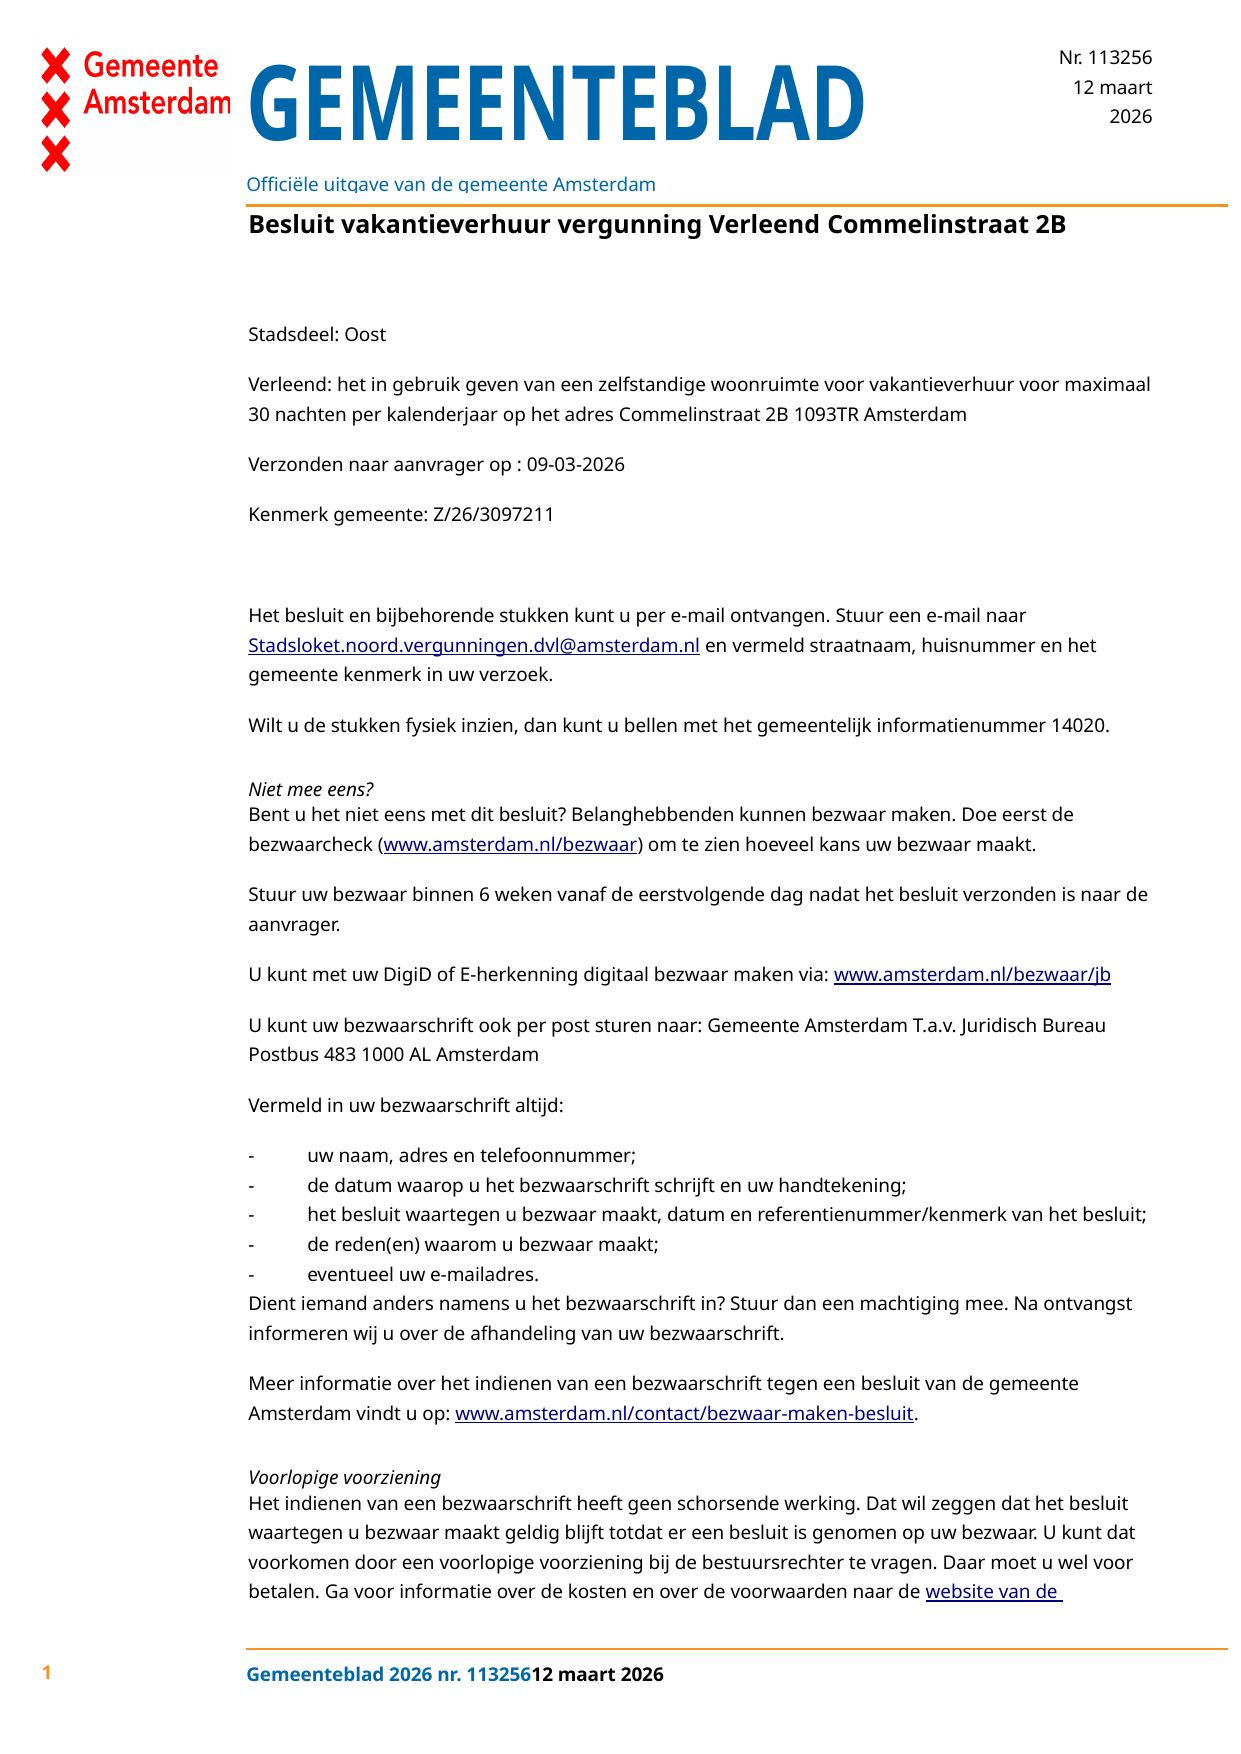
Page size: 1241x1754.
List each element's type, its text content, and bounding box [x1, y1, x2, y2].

text Stuur uw bezwaar binnen 6 weken vanaf de eerstvolgende dag nadat het besluit verzonden is naar de aanvrager. [248, 882, 1152, 937]
text Vermeld in uw bezwaarschrift altijd: [248, 1092, 1152, 1118]
text Voorlopige voorziening [248, 1464, 1152, 1490]
picture [41, 47, 231, 172]
text Dient iemand anders namens u het bezwaarschrift in? Stuur dan een machtiging mee. Na ontvangst informeren wij u over de afhandeling van uw bezwaarschrift. [248, 1290, 1152, 1346]
text Stadsdeel: Oost [248, 321, 1152, 346]
text Wilt u de stukken fysiek inzien, dan kunt u bellen met het gemeentelijk informatienummer 14020. [248, 712, 1152, 738]
text U kunt uw bezwaarschrift ook per post sturen naar: Gemeente Amsterdam T.a.v. Juridisch Bureau Postbus 483 1000 AL Amsterdam [248, 1012, 1152, 1067]
text Verzonden naar aanvrager op : 09-03-2026 [248, 451, 1152, 477]
text Kenmerk gemeente: Z/26/3097211 [248, 502, 1152, 527]
text U kunt met uw DigiD of E-herkenning digitaal bezwaar maken via: www.amsterdam.nl/bezwaar/jb [248, 962, 1152, 987]
text Bent u het niet eens met dit besluit? Belanghebbenden kunnen bezwaar maken. Doe eerst de bezwaarcheck (www.amsterdam.nl/bezwaar) om te zien hoeveel kans uw bezwaar maakt. [248, 802, 1152, 857]
text Verleend: het in gebruik geven van een zelfstandige woonruimte voor vakantieverhuur voor maximaal 30 nachten per kalenderjaar op het adres Commelinstraat 2B 1093TR Amsterdam [248, 371, 1152, 426]
text Besluit vakantieverhuur vergunning Verleend Commelinstraat 2B [248, 207, 1152, 241]
list eventueel uw e-mailadres. [248, 1261, 1152, 1287]
text Het besluit en bijbehorende stukken kunt u per e-mail ontvangen. Stuur een e-mail naar Stadsloket.noord.vergunningen.dvl@amsterdam.nl en vermeld straatnaam, huisnummer en het gemeente kenmerk in uw verzoek. [248, 602, 1152, 687]
list de reden(en) waarom u bezwaar maakt; [248, 1231, 1152, 1257]
text Niet mee eens? [248, 776, 1152, 802]
list het besluit waartegen u bezwaar maakt, datum en referentienummer/kenmerk van het besluit; [248, 1202, 1152, 1227]
text Het indienen van een bezwaarschrift heeft geen schorsende werking. Dat wil zeggen dat het besluit waartegen u bezwaar maakt geldig blijft totdat er een besluit is genomen op uw bezwaar. U kunt dat voorkomen door een voorlopige voorziening bij de bestuursrechter te vragen. Daar moet u wel voor betalen. Ga voor informatie over de kosten en over de voorwaarden naar de website van de [248, 1490, 1152, 1604]
list uw naam, adres en telefoonnummer; [248, 1142, 1152, 1168]
list de datum waarop u het bezwaarschrift schrijft en uw handtekening; [248, 1172, 1152, 1198]
text Meer informatie over het indienen van een bezwaarschrift tegen een besluit van de gemeente Amsterdam vindt u op: www.amsterdam.nl/contact/bezwaar-maken-besluit. [248, 1370, 1152, 1426]
